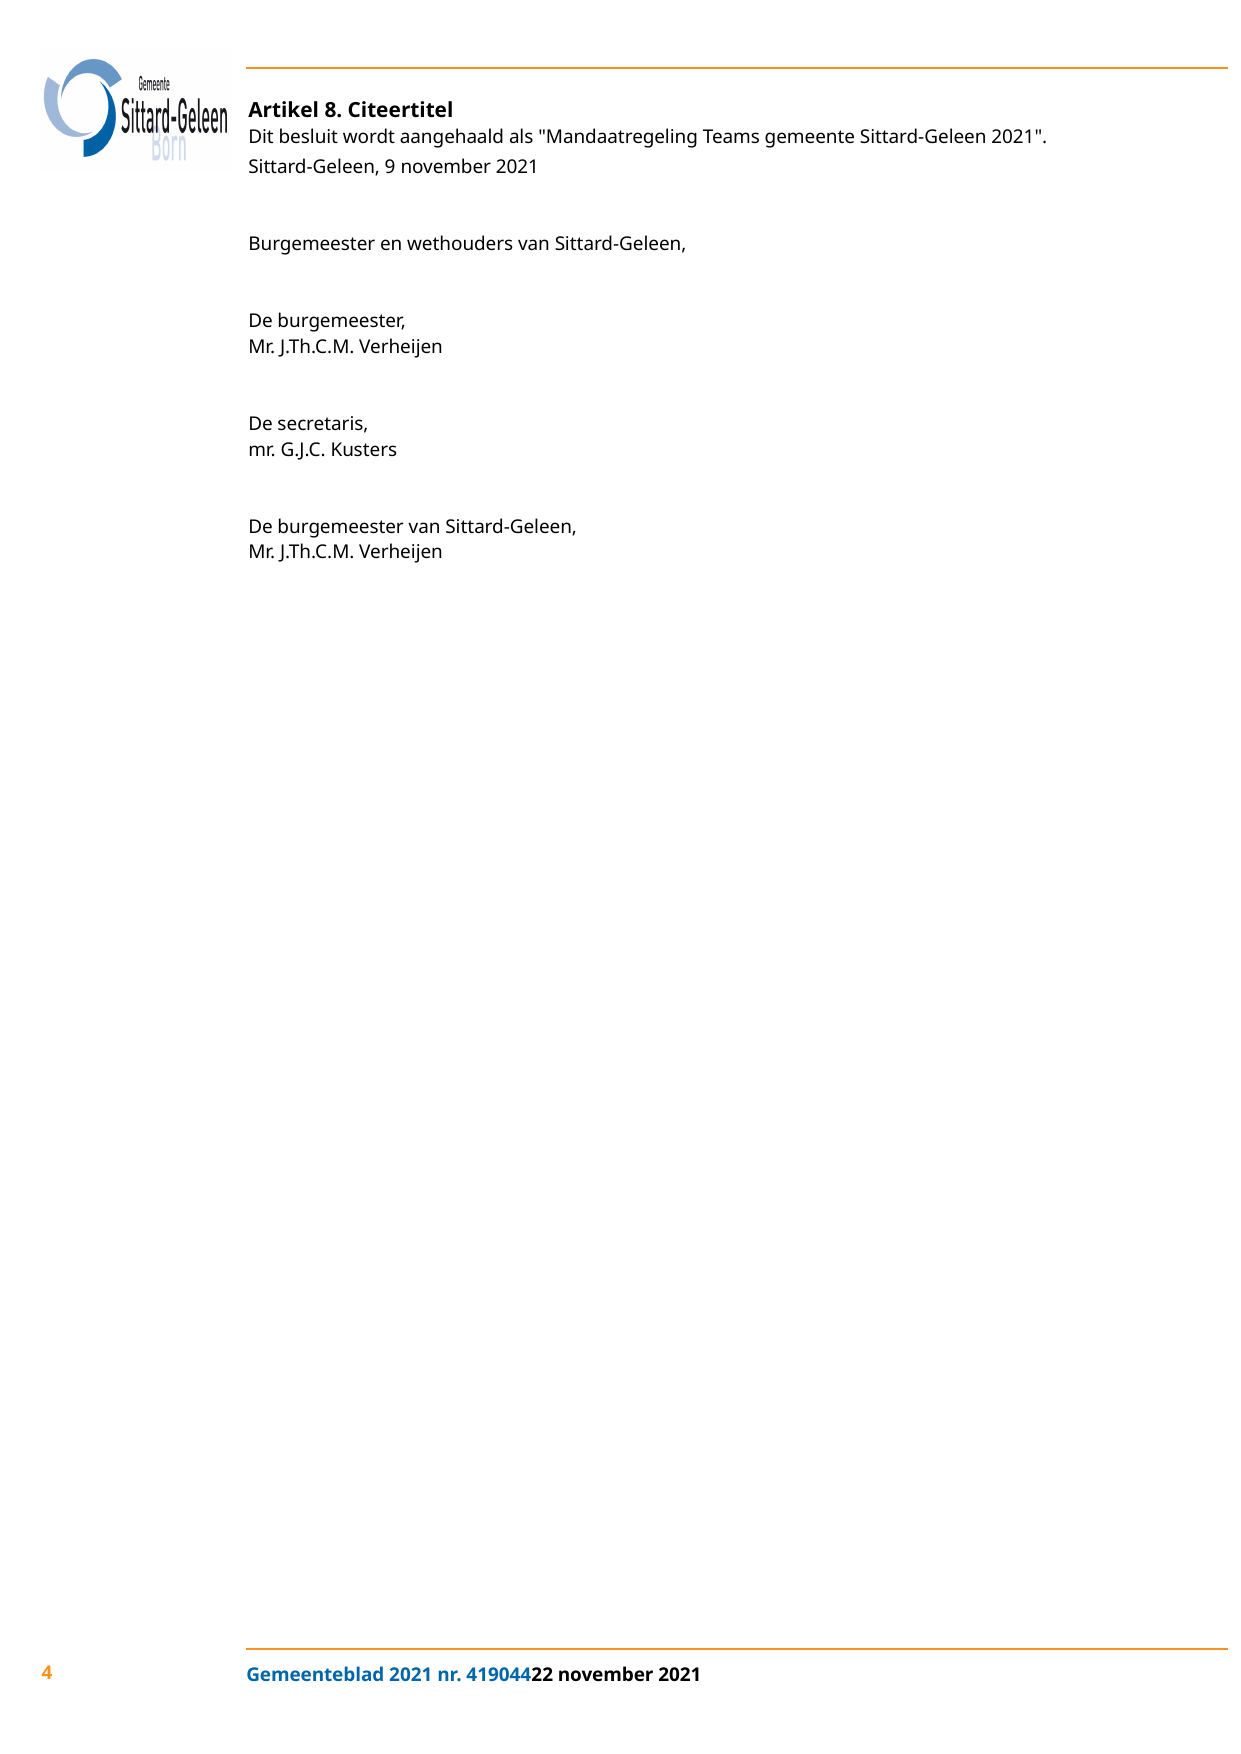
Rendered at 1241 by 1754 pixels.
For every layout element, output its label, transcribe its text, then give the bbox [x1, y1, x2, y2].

text Mr. J.Th.C.M. Verheijen [248, 333, 1152, 359]
text Dit besluit wordt aangehaald als "Mandaatregeling Teams gemeente Sittard-Geleen 2021". [248, 123, 1152, 149]
text De secretaris, [248, 410, 1152, 436]
text De burgemeester, [248, 307, 1152, 333]
picture [41, 47, 231, 172]
text Mr. J.Th.C.M. Verheijen [248, 539, 1152, 564]
text De burgemeester van Sittard-Geleen, [248, 513, 1152, 539]
text Burgemeester en wethouders van Sittard-Geleen, [248, 230, 1152, 256]
text Sittard-Geleen, 9 november 2021 [248, 153, 1152, 178]
text mr. G.J.C. Kusters [248, 436, 1152, 462]
text Artikel 8. Citeertitel [248, 95, 1152, 123]
